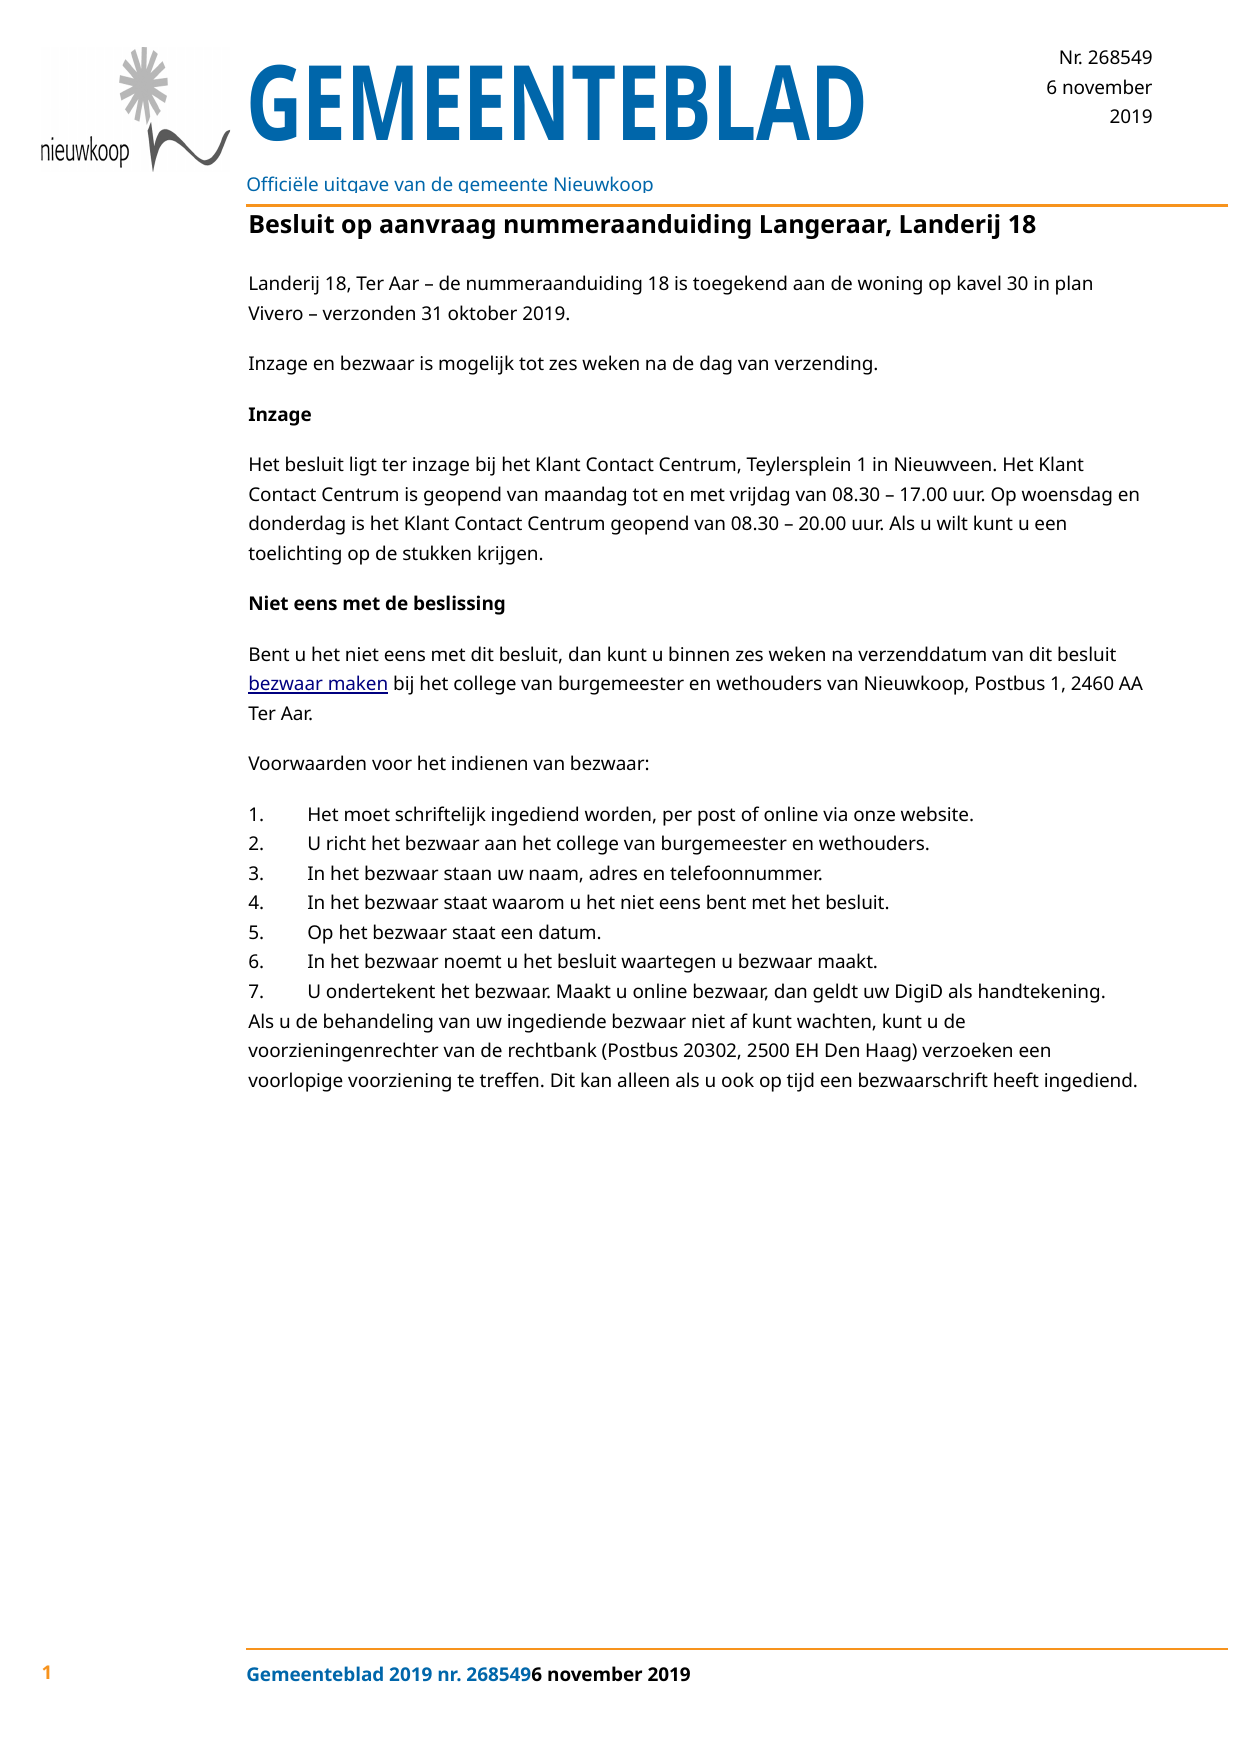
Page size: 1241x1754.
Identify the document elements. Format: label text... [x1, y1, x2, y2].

list Op het bezwaar staat een datum. [248, 919, 1152, 945]
text Inzage en bezwaar is mogelijk tot zes weken na de dag van verzending. [248, 350, 1152, 376]
text Als u de behandeling van uw ingediende bezwaar niet af kunt wachten, kunt u de voorzieningenrechter van de rechtbank (Postbus 20302, 2500 EH Den Haag) verzoeken een voorlopige voorziening te treffen. Dit kan alleen als u ook op tijd een bezwaarschrift heeft ingediend. [248, 1008, 1152, 1093]
list U richt het bezwaar aan het college van burgemeester en wethouders. [248, 830, 1152, 856]
text Besluit op aanvraag nummeraanduiding Langeraar, Landerij 18 [248, 207, 1152, 241]
list In het bezwaar noemt u het besluit waartegen u bezwaar maakt. [248, 949, 1152, 974]
text Het besluit ligt ter inzage bij het Klant Contact Centrum, Teylersplein 1 in Nieuwveen. Het Klant Contact Centrum is geopend van maandag tot en met vrijdag van 08.30 – 17.00 uur. Op woensdag en donderdag is het Klant Contact Centrum geopend van 08.30 – 20.00 uur. Als u wilt kunt u een toelichting op de stukken krijgen. [248, 451, 1152, 566]
picture [41, 47, 231, 172]
text Voorwaarden voor het indienen van bezwaar: [248, 750, 1152, 776]
list In het bezwaar staat waarom u het niet eens bent met het besluit. [248, 889, 1152, 915]
text Niet eens met de beslissing [248, 590, 1152, 616]
text Bent u het niet eens met dit besluit, dan kunt u binnen zes weken na verzenddatum van dit besluit bezwaar maken bij het college van burgemeester en wethouders van Nieuwkoop, Postbus 1, 2460 AA Ter Aar. [248, 641, 1152, 726]
list In het bezwaar staan uw naam, adres en telefoonnummer. [248, 860, 1152, 886]
text Landerij 18, Ter Aar – de nummeraanduiding 18 is toegekend aan de woning op kavel 30 in plan Vivero – verzonden 31 oktober 2019. [248, 270, 1152, 326]
text Inzage [248, 401, 1152, 426]
list U ondertekent het bezwaar. Maakt u online bezwaar, dan geldt uw DigiD als handtekening. [248, 978, 1152, 1004]
list Het moet schriftelijk ingediend worden, per post of online via onze website. [248, 801, 1152, 826]
